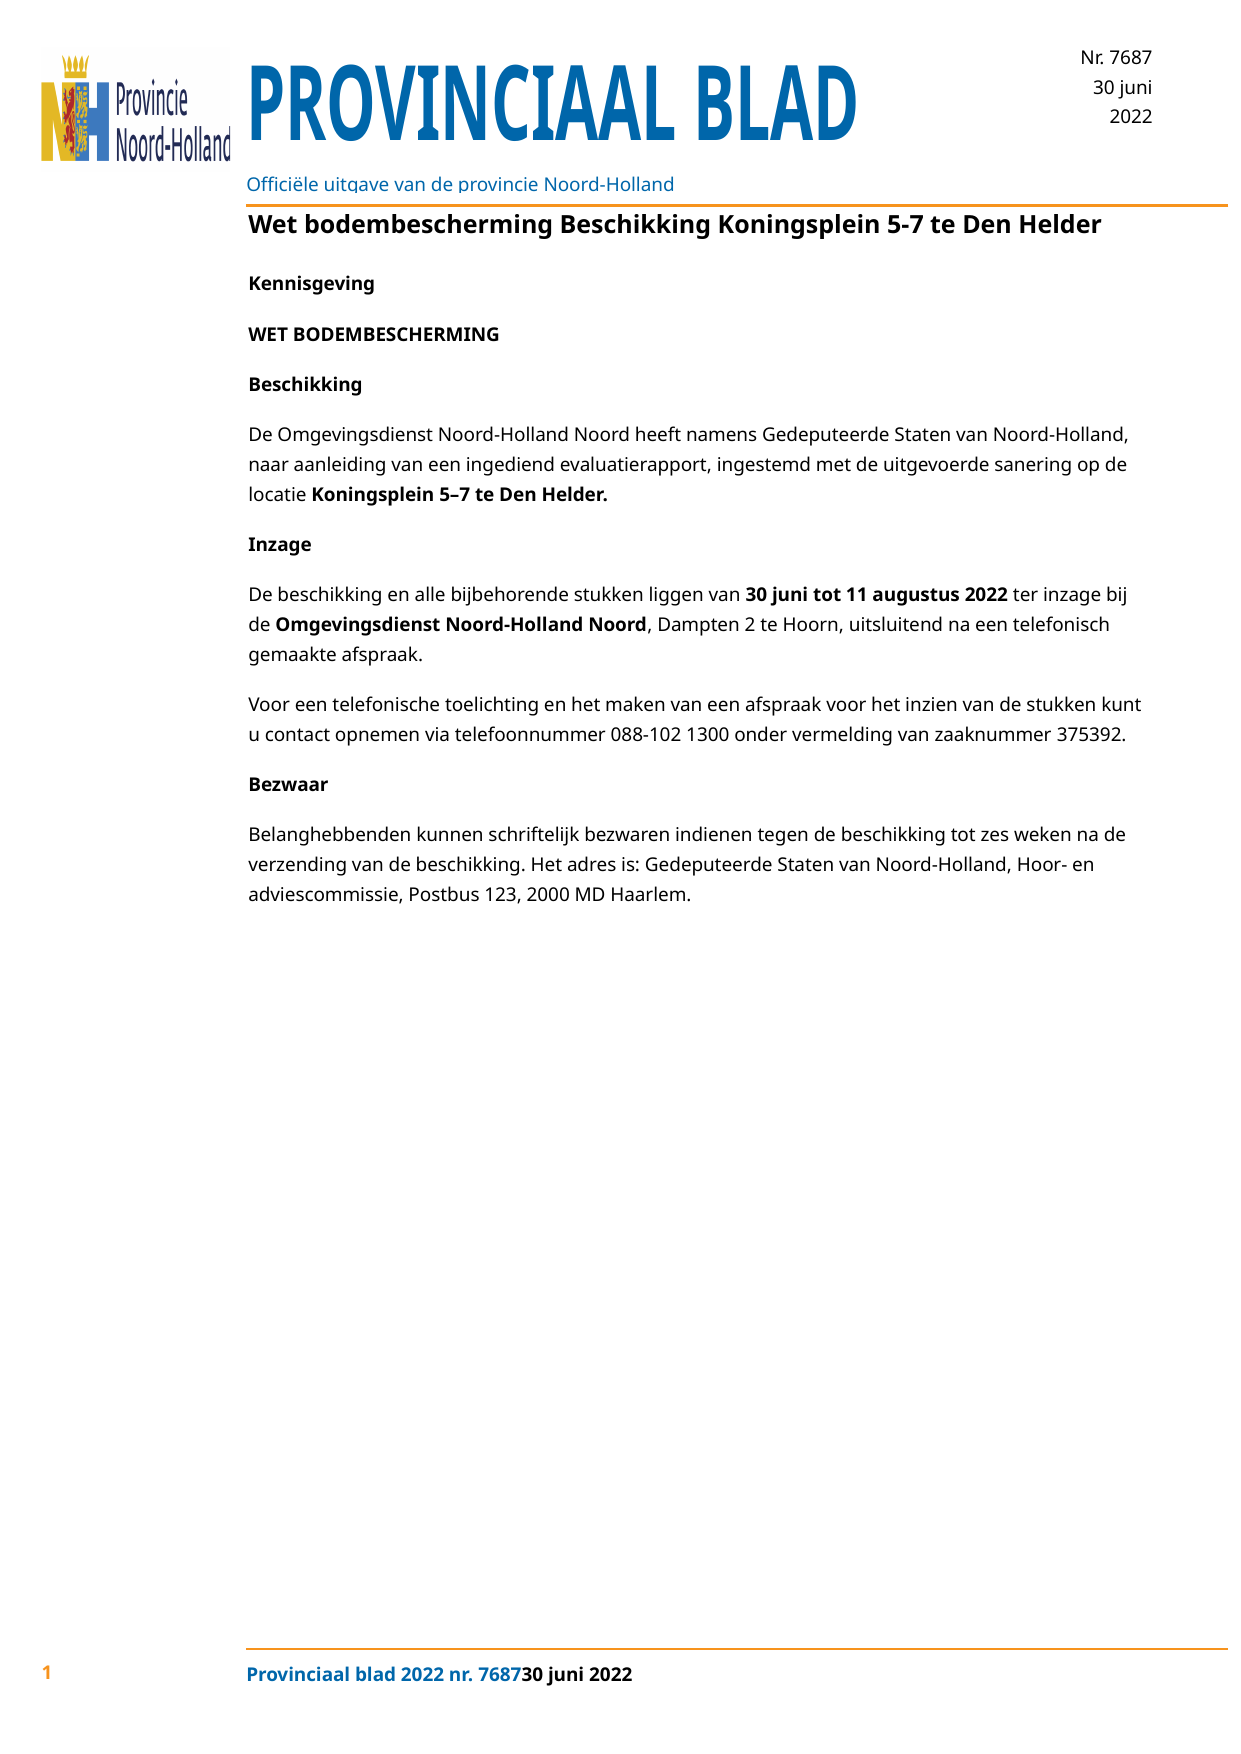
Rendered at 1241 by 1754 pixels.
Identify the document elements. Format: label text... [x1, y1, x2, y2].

text Beschikking [248, 371, 1152, 397]
text Voor een telefonische toelichting en het maken van een afspraak voor het inzien van de stukken kunt u contact opnemen via telefoonnummer 088-102 1300 onder vermelding van zaaknummer 375392. [248, 691, 1152, 746]
text WET BODEMBESCHERMING [248, 321, 1152, 346]
text Kennisgeving [248, 270, 1152, 296]
picture [41, 47, 231, 172]
text Bezwaar [248, 771, 1152, 797]
text Inzage [248, 531, 1152, 557]
text Wet bodembescherming Beschikking Koningsplein 5-7 te Den Helder [248, 207, 1152, 241]
text De beschikking en alle bijbehorende stukken liggen van 30 juni tot 11 augustus 2022 ter inzage bij de Omgevingsdienst Noord-Holland Noord, Dampten 2 te Hoorn, uitsluitend na een telefonisch gemaakte afspraak. [248, 582, 1152, 666]
text De Omgevingsdienst Noord-Holland Noord heeft namens Gedeputeerde Staten van Noord-Holland, naar aanleiding van een ingediend evaluatierapport, ingestemd met de uitgevoerde sanering op de locatie Koningsplein 5–7 te Den Helder. [248, 422, 1152, 506]
text Belanghebbenden kunnen schriftelijk bezwaren indienen tegen de beschikking tot zes weken na de verzending van de beschikking. Het adres is: Gedeputeerde Staten van Noord-Holland, Hoor- en adviescommissie, Postbus 123, 2000 MD Haarlem. [248, 822, 1152, 906]
